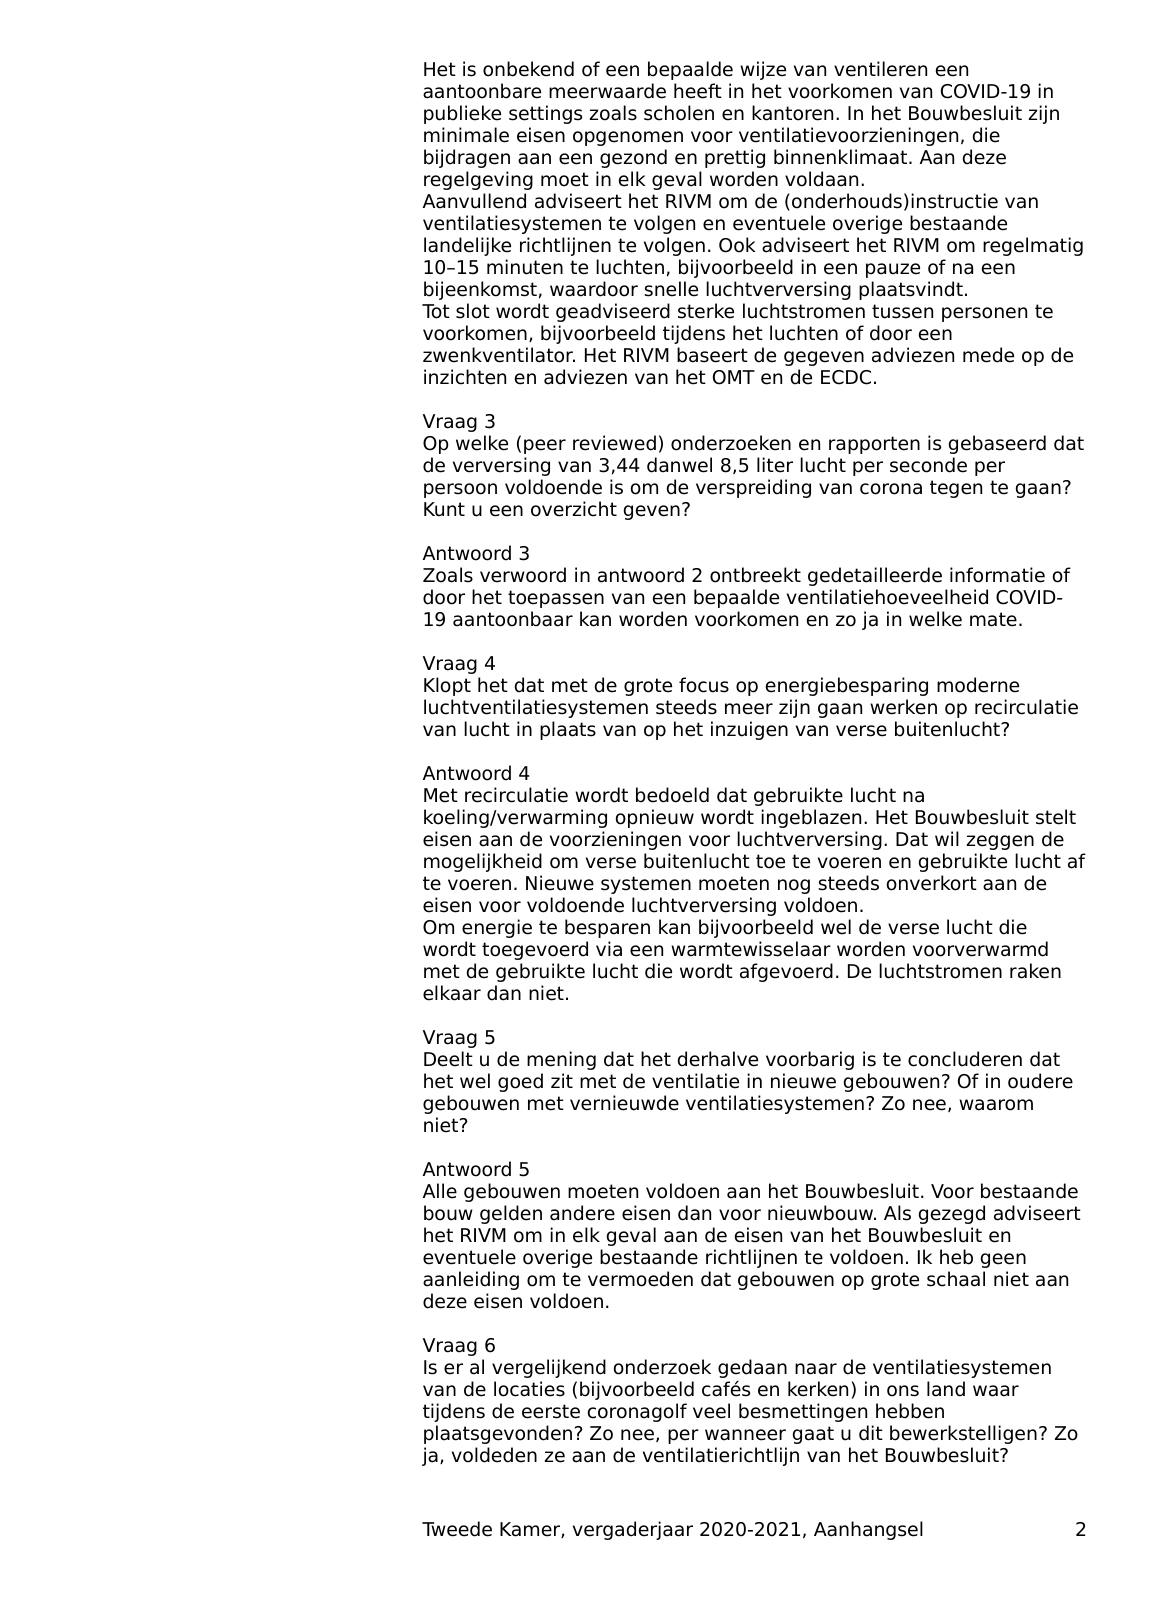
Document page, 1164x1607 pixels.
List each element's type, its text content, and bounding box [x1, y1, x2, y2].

text Vraag 5 [422, 1027, 1087, 1049]
text Aanvullend adviseert het RIVM om de (onderhouds)instructie van ventilatiesystemen te volgen en eventuele overige bestaande landelijke richtlijnen te volgen. Ook adviseert het RIVM om regelmatig 10–15 minuten te luchten, bijvoorbeeld in een pauze of na een bijeenkomst, waardoor snelle luchtverversing plaatsvindt. [422, 191, 1087, 301]
text Antwoord 5 [422, 1159, 1087, 1181]
text Vraag 3 [422, 411, 1087, 433]
text Deelt u de mening dat het derhalve voorbarig is te concluderen dat het wel goed zit met de ventilatie in nieuwe gebouwen? Of in oudere gebouwen met vernieuwde ventilatiesystemen? Zo nee, waarom niet? [422, 1049, 1087, 1137]
text Antwoord 3 [422, 543, 1087, 565]
text Tot slot wordt geadviseerd sterke luchtstromen tussen personen te voorkomen, bijvoorbeeld tijdens het luchten of door een zwenkventilator. Het RIVM baseert de gegeven adviezen mede op de inzichten en adviezen van het OMT en de ECDC. [422, 301, 1087, 389]
text Het is onbekend of een bepaalde wijze van ventileren een aantoonbare meerwaarde heeft in het voorkomen van COVID-19 in publieke settings zoals scholen en kantoren. In het Bouwbesluit zijn minimale eisen opgenomen voor ventilatievoorzieningen, die bijdragen aan een gezond en prettig binnenklimaat. Aan deze regelgeving moet in elk geval worden voldaan. [422, 59, 1087, 191]
text Op welke (peer reviewed) onderzoeken en rapporten is gebaseerd dat de verversing van 3,44 danwel 8,5 liter lucht per seconde per persoon voldoende is om de verspreiding van corona tegen te gaan? Kunt u een overzicht geven? [422, 433, 1087, 521]
text Zoals verwoord in antwoord 2 ontbreekt gedetailleerde informatie of door het toepassen van een bepaalde ventilatiehoeveelheid COVID-19 aantoonbaar kan worden voorkomen en zo ja in welke mate. [422, 565, 1087, 631]
text Is er al vergelijkend onderzoek gedaan naar de ventilatiesystemen van de locaties (bijvoorbeeld cafés en kerken) in ons land waar tijdens de eerste coronagolf veel besmettingen hebben plaatsgevonden? Zo nee, per wanneer gaat u dit bewerkstelligen? Zo ja, voldeden ze aan de ventilatierichtlijn van het Bouwbesluit? [422, 1357, 1087, 1467]
text Alle gebouwen moeten voldoen aan het Bouwbesluit. Voor bestaande bouw gelden andere eisen dan voor nieuwbouw. Als gezegd adviseert het RIVM om in elk geval aan de eisen van het Bouwbesluit en eventuele overige bestaande richtlijnen te voldoen. Ik heb geen aanleiding om te vermoeden dat gebouwen op grote schaal niet aan deze eisen voldoen. [422, 1181, 1087, 1313]
text Met recirculatie wordt bedoeld dat gebruikte lucht na koeling/verwarming opnieuw wordt ingeblazen. Het Bouwbesluit stelt eisen aan de voorzieningen voor luchtverversing. Dat wil zeggen de mogelijkheid om verse buitenlucht toe te voeren en gebruikte lucht af te voeren. Nieuwe systemen moeten nog steeds onverkort aan de eisen voor voldoende luchtverversing voldoen. [422, 785, 1087, 917]
text Vraag 4 [422, 653, 1087, 675]
text Antwoord 4 [422, 763, 1087, 785]
text Om energie te besparen kan bijvoorbeeld wel de verse lucht die wordt toegevoerd via een warmtewisselaar worden voorverwarmd met de gebruikte lucht die wordt afgevoerd. De luchtstromen raken elkaar dan niet. [422, 917, 1087, 1005]
text Vraag 6 [422, 1335, 1087, 1357]
text Klopt het dat met de grote focus op energiebesparing moderne luchtventilatiesystemen steeds meer zijn gaan werken op recirculatie van lucht in plaats van op het inzuigen van verse buitenlucht? [422, 675, 1087, 741]
